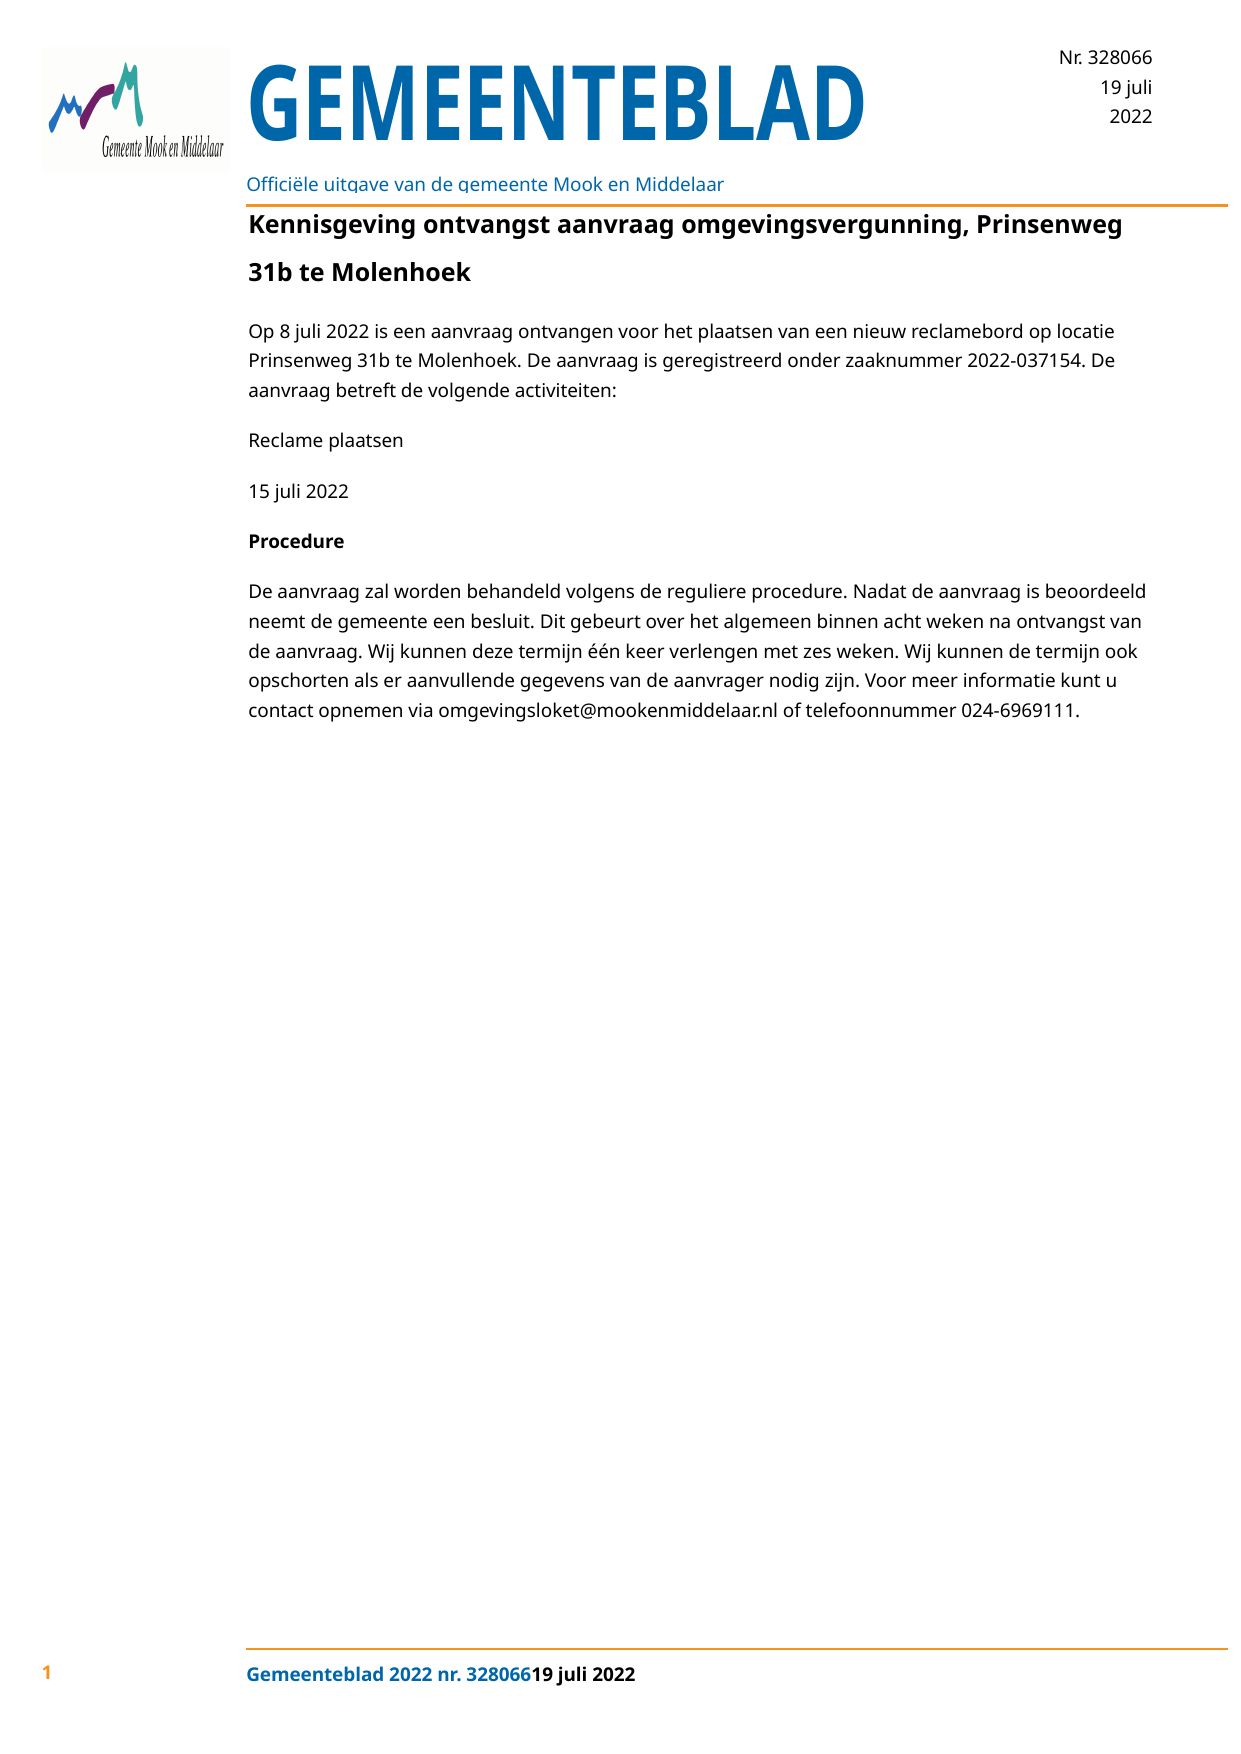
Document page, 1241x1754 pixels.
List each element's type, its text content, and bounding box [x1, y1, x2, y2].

text Reclame plaatsen [248, 427, 1152, 453]
text Procedure [248, 528, 1152, 554]
picture [41, 47, 231, 172]
text Op 8 juli 2022 is een aanvraag ontvangen voor het plaatsen van een nieuw reclamebord op locatie Prinsenweg 31b te Molenhoek. De aanvraag is geregistreerd onder zaaknummer 2022-037154. De aanvraag betreft de volgende activiteiten: [248, 318, 1152, 403]
text 15 juli 2022 [248, 478, 1152, 504]
text Kennisgeving ontvangst aanvraag omgevingsvergunning, Prinsenweg 31b te Molenhoek [248, 207, 1152, 288]
text De aanvraag zal worden behandeld volgens de reguliere procedure. Nadat de aanvraag is beoordeeld neemt de gemeente een besluit. Dit gebeurt over het algemeen binnen acht weken na ontvangst van de aanvraag. Wij kunnen deze termijn één keer verlengen met zes weken. Wij kunnen de termijn ook opschorten als er aanvullende gegevens van de aanvrager nodig zijn. Voor meer informatie kunt u contact opnemen via omgevingsloket@mookenmiddelaar.nl of telefoonnummer 024-6969111. [248, 579, 1152, 723]
